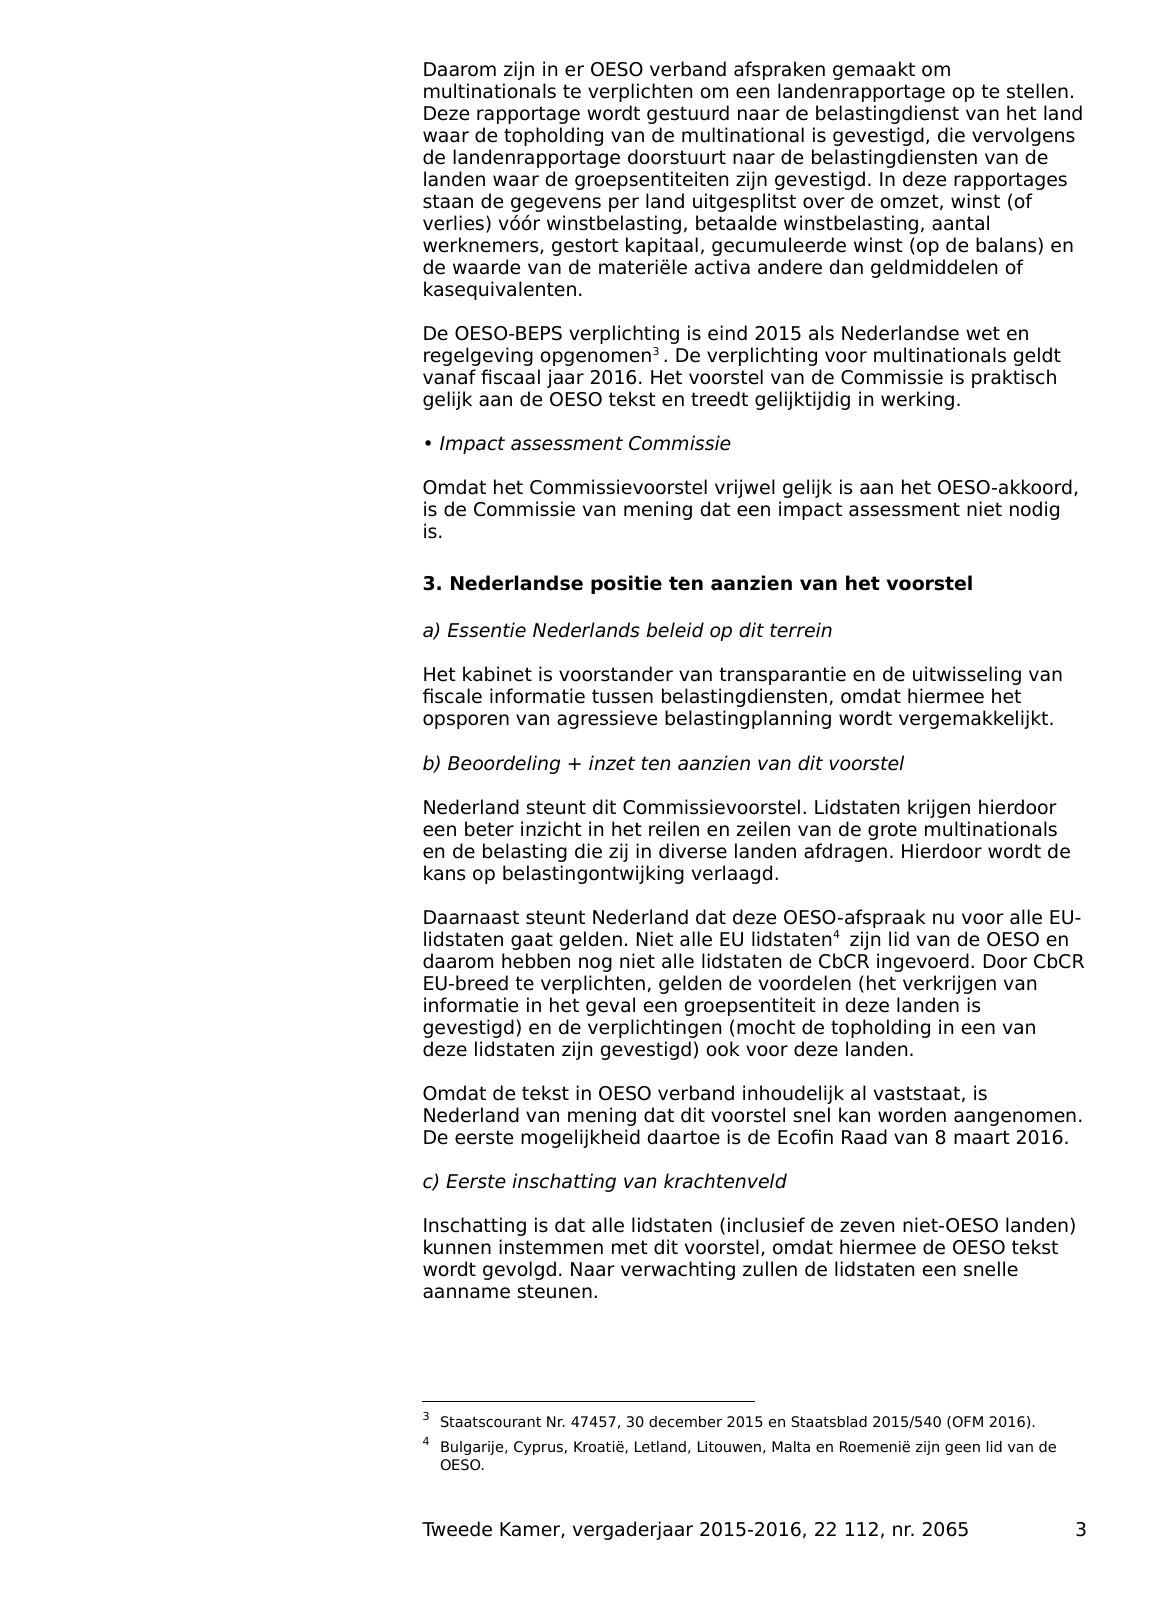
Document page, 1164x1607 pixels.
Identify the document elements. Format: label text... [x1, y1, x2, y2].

text Staatscourant Nr. 47457, 30 december 2015 en Staatsblad 2015/540 (OFM 2016). [422, 1410, 1087, 1432]
subtitle c) Eerste inschatting van krachtenveld [422, 1171, 1087, 1193]
text Inschatting is dat alle lidstaten (inclusief de zeven niet-OESO landen) kunnen instemmen met dit voorstel, omdat hiermee de OESO tekst wordt gevolgd. Naar verwachting zullen de lidstaten een snelle aanname steunen. [422, 1215, 1087, 1303]
text De OESO-BEPS verplichting is eind 2015 als Nederlandse wet en regelgeving opgenomen. De verplichting voor multinationals geldt vanaf fiscaal jaar 2016. Het voorstel van de Commissie is praktisch gelijk aan de OESO tekst en treedt gelijktijdig in werking. [422, 323, 1087, 411]
subtitle a) Essentie Nederlands beleid op dit terrein [422, 620, 1087, 642]
text Daarom zijn in er OESO verband afspraken gemaakt om multinationals te verplichten om een landenrapportage op te stellen. Deze rapportage wordt gestuurd naar de belastingdienst van het land waar de topholding van de multinational is gevestigd, die vervolgens de landenrapportage doorstuurt naar de belastingdiensten van de landen waar de groepsentiteiten zijn gevestigd. In deze rapportages staan de gegevens per land uitgesplitst over de omzet, winst (of verlies) vóór winstbelasting, betaalde winstbelasting, aantal werknemers, gestort kapitaal, gecumuleerde winst (op de balans) en de waarde van de materiële activa andere dan geldmiddelen of kasequivalenten. [422, 59, 1087, 301]
text Het kabinet is voorstander van transparantie en de uitwisseling van fiscale informatie tussen belastingdiensten, omdat hiermee het opsporen van agressieve belastingplanning wordt vergemakkelijkt. [422, 664, 1087, 730]
text Omdat het Commissievoorstel vrijwel gelijk is aan het OESO-akkoord, is de Commissie van mening dat een impact assessment niet nodig is. [422, 477, 1087, 543]
text Daarnaast steunt Nederland dat deze OESO-afspraak nu voor alle EU-lidstaten gaat gelden. Niet alle EU lidstaten zijn lid van de OESO en daarom hebben nog niet alle lidstaten de CbCR ingevoerd. Door CbCR EU-breed te verplichten, gelden de voordelen (het verkrijgen van informatie in het geval een groepsentiteit in deze landen is gevestigd) en de verplichtingen (mocht de topholding in een van deze lidstaten zijn gevestigd) ook voor deze landen. [422, 907, 1087, 1061]
text Omdat de tekst in OESO verband inhoudelijk al vaststaat, is Nederland van mening dat dit voorstel snel kan worden aangenomen. De eerste mogelijkheid daartoe is de Ecofin Raad van 8 maart 2016. [422, 1083, 1087, 1149]
subtitle 3. Nederlandse positie ten aanzien van het voorstel [422, 573, 1087, 595]
subtitle b) Beoordeling + inzet ten aanzien van dit voorstel [422, 752, 1087, 774]
subtitle • Impact assessment Commissie [422, 433, 1087, 455]
text Bulgarije, Cyprus, Kroatië, Letland, Litouwen, Malta en Roemenië zijn geen lid van de OESO. [422, 1435, 1087, 1474]
text Nederland steunt dit Commissievoorstel. Lidstaten krijgen hierdoor een beter inzicht in het reilen en zeilen van de grote multinationals en de belasting die zij in diverse landen afdragen. Hierdoor wordt de kans op belastingontwijking verlaagd. [422, 797, 1087, 884]
